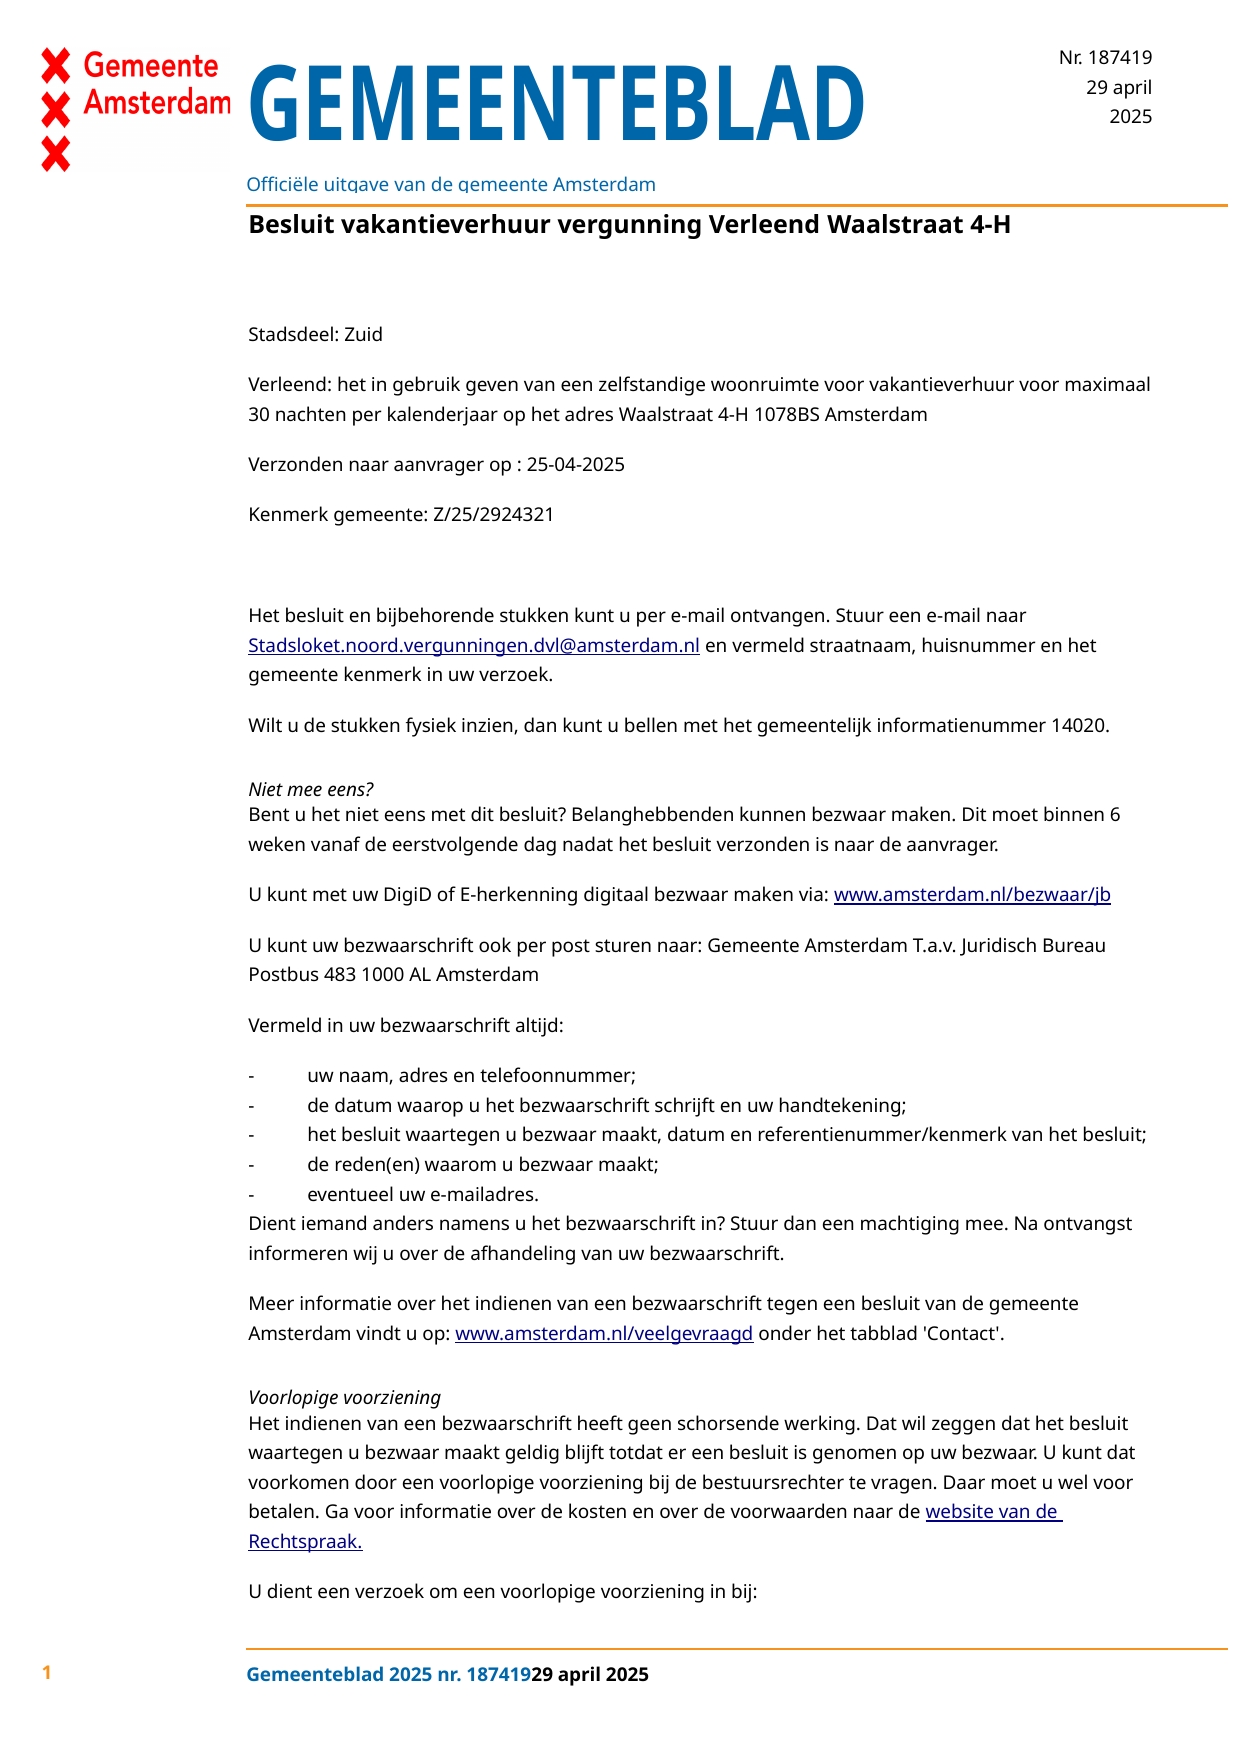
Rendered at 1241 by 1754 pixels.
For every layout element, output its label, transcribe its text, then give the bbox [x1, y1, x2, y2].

picture [41, 47, 231, 172]
text Niet mee eens? [248, 776, 1152, 802]
text Bent u het niet eens met dit besluit? Belanghebbenden kunnen bezwaar maken. Dit moet binnen 6 weken vanaf de eerstvolgende dag nadat het besluit verzonden is naar de aanvrager. [248, 802, 1152, 857]
text U kunt uw bezwaarschrift ook per post sturen naar: Gemeente Amsterdam T.a.v. Juridisch Bureau Postbus 483 1000 AL Amsterdam [248, 932, 1152, 987]
text Dient iemand anders namens u het bezwaarschrift in? Stuur dan een machtiging mee. Na ontvangst informeren wij u over de afhandeling van uw bezwaarschrift. [248, 1210, 1152, 1266]
text Vermeld in uw bezwaarschrift altijd: [248, 1012, 1152, 1038]
list de datum waarop u het bezwaarschrift schrijft en uw handtekening; [248, 1092, 1152, 1118]
text U kunt met uw DigiD of E-herkenning digitaal bezwaar maken via: www.amsterdam.nl/bezwaar/jb [248, 882, 1152, 907]
text Kenmerk gemeente: Z/25/2924321 [248, 502, 1152, 527]
text Besluit vakantieverhuur vergunning Verleend Waalstraat 4-H [248, 207, 1152, 241]
text Het indienen van een bezwaarschrift heeft geen schorsende werking. Dat wil zeggen dat het besluit waartegen u bezwaar maakt geldig blijft totdat er een besluit is genomen op uw bezwaar. U kunt dat voorkomen door een voorlopige voorziening bij de bestuursrechter te vragen. Daar moet u wel voor betalen. Ga voor informatie over de kosten en over de voorwaarden naar de website van de Rechtspraak. [248, 1410, 1152, 1554]
list het besluit waartegen u bezwaar maakt, datum en referentienummer/kenmerk van het besluit; [248, 1122, 1152, 1147]
text Verzonden naar aanvrager op : 25-04-2025 [248, 451, 1152, 477]
text Verleend: het in gebruik geven van een zelfstandige woonruimte voor vakantieverhuur voor maximaal 30 nachten per kalenderjaar op het adres Waalstraat 4-H 1078BS Amsterdam [248, 371, 1152, 426]
text Stadsdeel: Zuid [248, 321, 1152, 346]
list de reden(en) waarom u bezwaar maakt; [248, 1151, 1152, 1177]
list eventueel uw e-mailadres. [248, 1181, 1152, 1207]
text U dient een verzoek om een voorlopige voorziening in bij: [248, 1578, 1152, 1604]
text Het besluit en bijbehorende stukken kunt u per e-mail ontvangen. Stuur een e-mail naar Stadsloket.noord.vergunningen.dvl@amsterdam.nl en vermeld straatnaam, huisnummer en het gemeente kenmerk in uw verzoek. [248, 602, 1152, 687]
text Voorlopige voorziening [248, 1384, 1152, 1410]
text Meer informatie over het indienen van een bezwaarschrift tegen een besluit van de gemeente Amsterdam vindt u op: www.amsterdam.nl/veelgevraagd onder het tabblad 'Contact'. [248, 1290, 1152, 1346]
text Wilt u de stukken fysiek inzien, dan kunt u bellen met het gemeentelijk informatienummer 14020. [248, 712, 1152, 738]
list uw naam, adres en telefoonnummer; [248, 1062, 1152, 1088]
